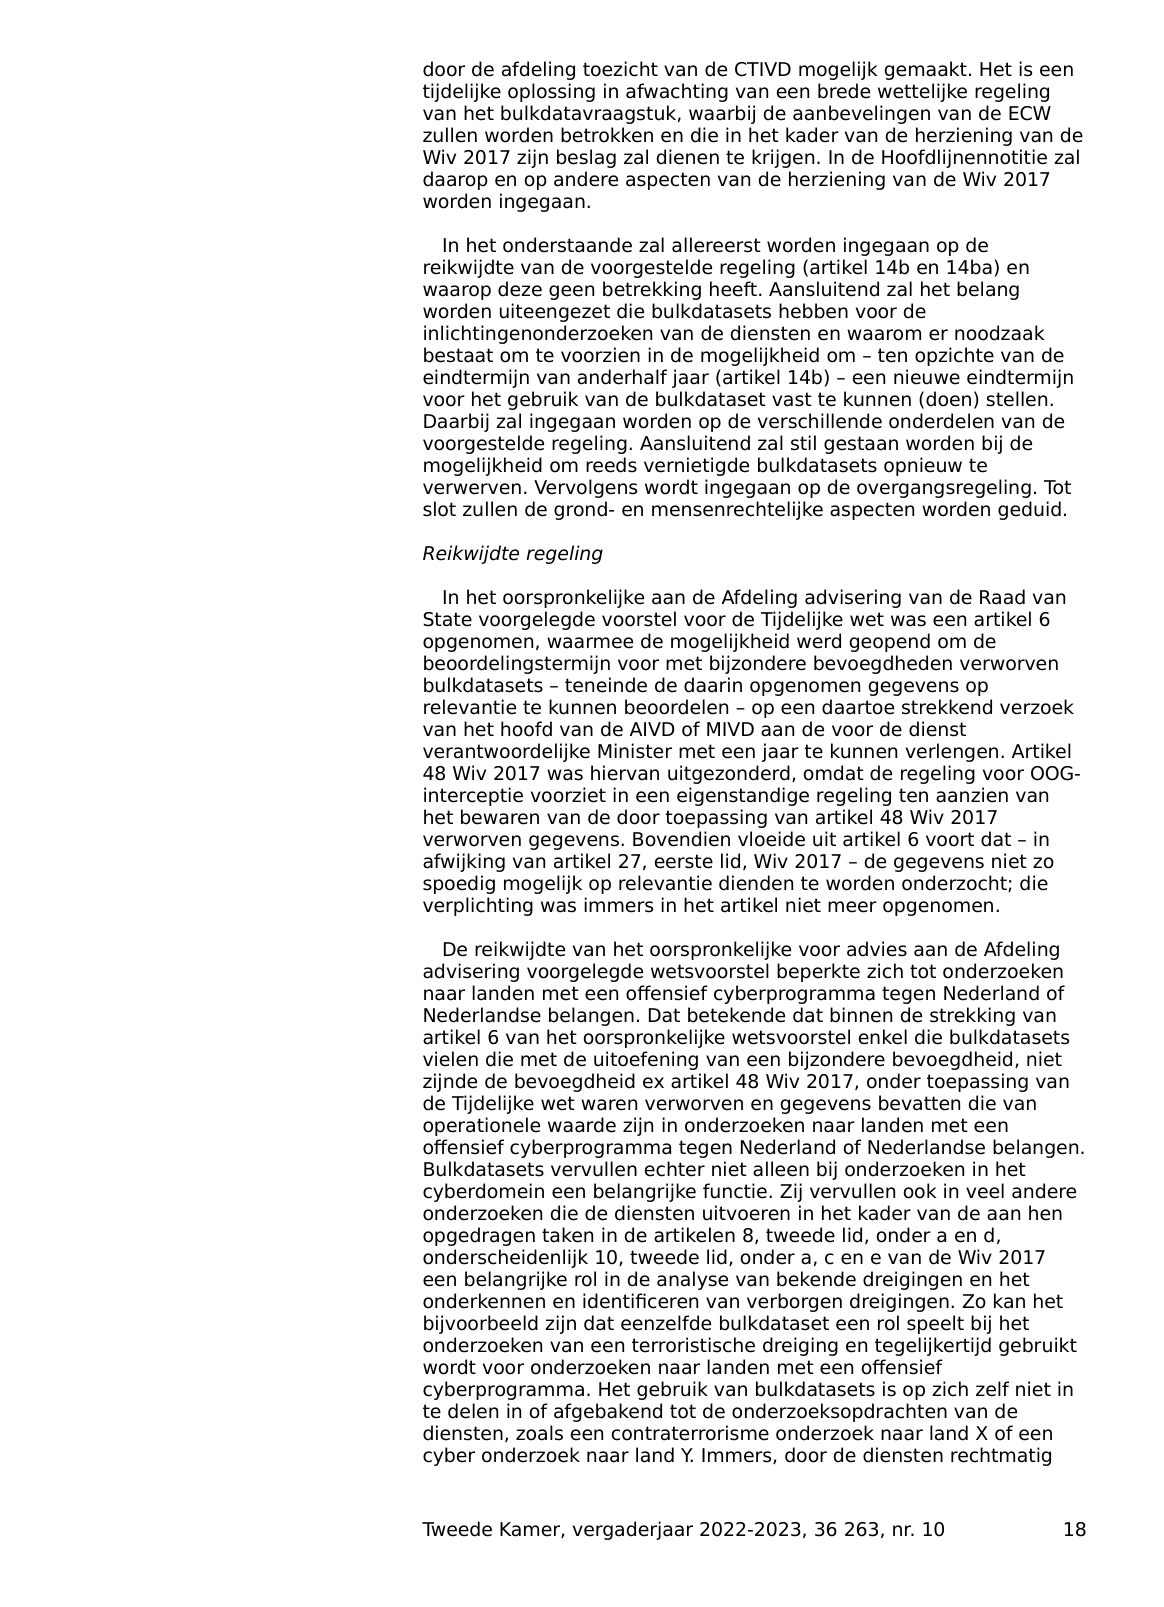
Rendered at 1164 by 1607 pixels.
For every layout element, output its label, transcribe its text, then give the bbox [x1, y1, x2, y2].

text De reikwijdte van het oorspronkelijke voor advies aan de Afdeling advisering voorgelegde wetsvoorstel beperkte zich tot onderzoeken naar landen met een offensief cyberprogramma tegen Nederland of Nederlandse belangen. Dat betekende dat binnen de strekking van artikel 6 van het oorspronkelijke wetsvoorstel enkel die bulkdatasets vielen die met de uitoefening van een bijzondere bevoegdheid, niet zijnde de bevoegdheid ex artikel 48 Wiv 2017, onder toepassing van de Tijdelijke wet waren verworven en gegevens bevatten die van operationele waarde zijn in onderzoeken naar landen met een offensief cyberprogramma tegen Nederland of Nederlandse belangen. Bulkdatasets vervullen echter niet alleen bij onderzoeken in het cyberdomein een belangrijke functie. Zij vervullen ook in veel andere onderzoeken die de diensten uitvoeren in het kader van de aan hen opgedragen taken in de artikelen 8, tweede lid, onder a en d, onderscheidenlijk 10, tweede lid, onder a, c en e van de Wiv 2017 een belangrijke rol in de analyse van bekende dreigingen en het onderkennen en identificeren van verborgen dreigingen. Zo kan het bijvoorbeeld zijn dat eenzelfde bulkdataset een rol speelt bij het onderzoeken van een terroristische dreiging en tegelijkertijd gebruikt wordt voor onderzoeken naar landen met een offensief cyberprogramma. Het gebruik van bulkdatasets is op zich zelf niet in te delen in of afgebakend tot de onderzoeksopdrachten van de diensten, zoals een contraterrorisme onderzoek naar land X of een cyber onderzoek naar land Y. Immers, door de diensten rechtmatig [422, 939, 1087, 1467]
subtitle Reikwijdte regeling [422, 543, 1087, 565]
text door de afdeling toezicht van de CTIVD mogelijk gemaakt. Het is een tijdelijke oplossing in afwachting van een brede wettelijke regeling van het bulkdatavraagstuk, waarbij de aanbevelingen van de ECW zullen worden betrokken en die in het kader van de herziening van de Wiv 2017 zijn beslag zal dienen te krijgen. In de Hoofdlijnennotitie zal daarop en op andere aspecten van de herziening van de Wiv 2017 worden ingegaan. [422, 59, 1087, 213]
text In het oorspronkelijke aan de Afdeling advisering van de Raad van State voorgelegde voorstel voor de Tijdelijke wet was een artikel 6 opgenomen, waarmee de mogelijkheid werd geopend om de beoordelingstermijn voor met bijzondere bevoegdheden verworven bulkdatasets – teneinde de daarin opgenomen gegevens op relevantie te kunnen beoordelen – op een daartoe strekkend verzoek van het hoofd van de AIVD of MIVD aan de voor de dienst verantwoordelijke Minister met een jaar te kunnen verlengen. Artikel 48 Wiv 2017 was hiervan uitgezonderd, omdat de regeling voor OOG-interceptie voorziet in een eigenstandige regeling ten aanzien van het bewaren van de door toepassing van artikel 48 Wiv 2017 verworven gegevens. Bovendien vloeide uit artikel 6 voort dat – in afwijking van artikel 27, eerste lid, Wiv 2017 – de gegevens niet zo spoedig mogelijk op relevantie dienden te worden onderzocht; die verplichting was immers in het artikel niet meer opgenomen. [422, 587, 1087, 917]
text In het onderstaande zal allereerst worden ingegaan op de reikwijdte van de voorgestelde regeling (artikel 14b en 14ba) en waarop deze geen betrekking heeft. Aansluitend zal het belang worden uiteengezet die bulkdatasets hebben voor de inlichtingenonderzoeken van de diensten en waarom er noodzaak bestaat om te voorzien in de mogelijkheid om – ten opzichte van de eindtermijn van anderhalf jaar (artikel 14b) – een nieuwe eindtermijn voor het gebruik van de bulkdataset vast te kunnen (doen) stellen. Daarbij zal ingegaan worden op de verschillende onderdelen van de voorgestelde regeling. Aansluitend zal stil gestaan worden bij de mogelijkheid om reeds vernietigde bulkdatasets opnieuw te verwerven. Vervolgens wordt ingegaan op de overgangsregeling. Tot slot zullen de grond- en mensenrechtelijke aspecten worden geduid. [422, 235, 1087, 521]
